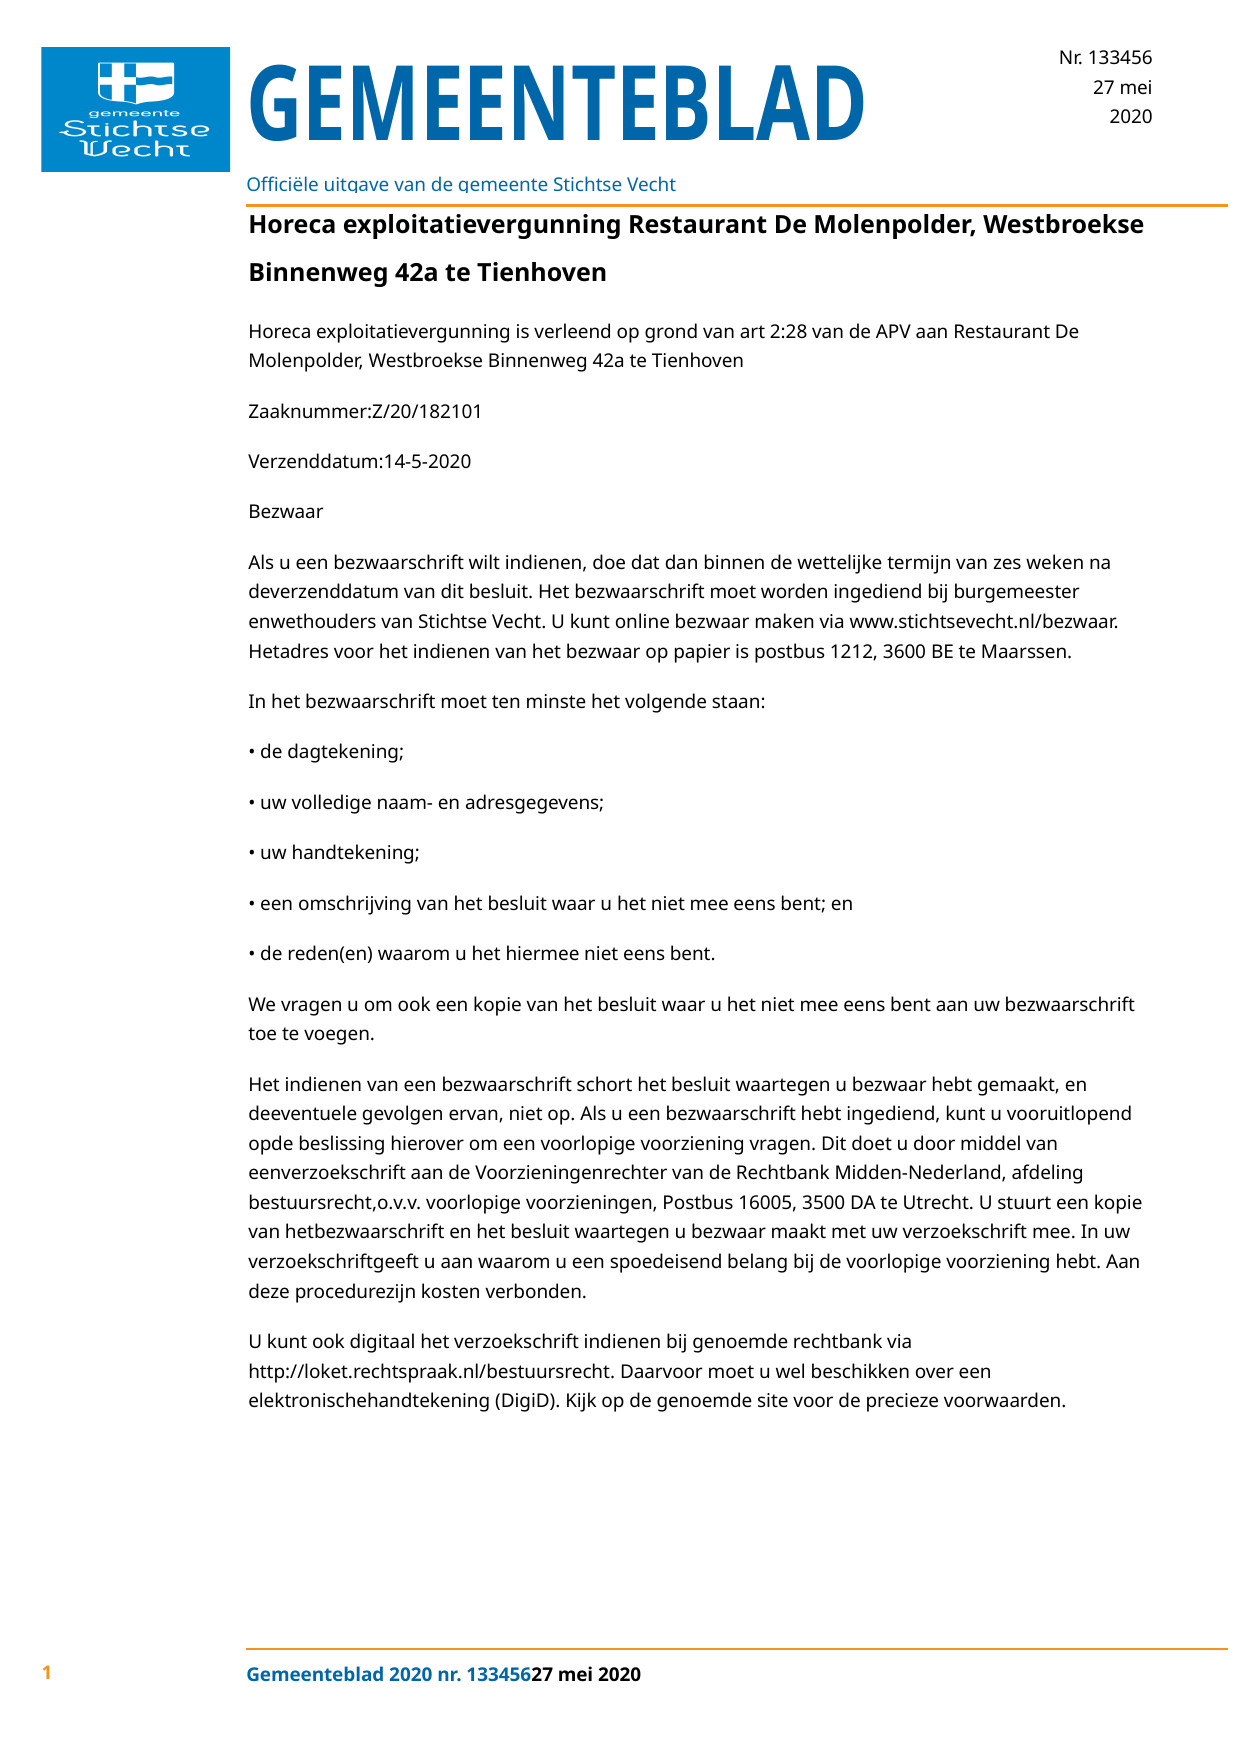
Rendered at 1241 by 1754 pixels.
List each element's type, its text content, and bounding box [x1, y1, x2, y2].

text • uw handtekening; [248, 839, 1152, 865]
text In het bezwaarschrift moet ten minste het volgende staan: [248, 688, 1152, 714]
text Het indienen van een bezwaarschrift schort het besluit waartegen u bezwaar hebt gemaakt, en deeventuele gevolgen ervan, niet op. Als u een bezwaarschrift hebt ingediend, kunt u vooruitlopend opde beslissing hierover om een voorlopige voorziening vragen. Dit doet u door middel van eenverzoekschrift aan de Voorzieningenrechter van de Rechtbank Midden-Nederland, afdeling bestuursrecht,o.v.v. voorlopige voorzieningen, Postbus 16005, 3500 DA te Utrecht. U stuurt een kopie van hetbezwaarschrift en het besluit waartegen u bezwaar maakt met uw verzoekschrift mee. In uw verzoekschriftgeeft u aan waarom u een spoedeisend belang bij de voorlopige voorziening hebt. Aan deze procedurezijn kosten verbonden. [248, 1071, 1152, 1304]
text U kunt ook digitaal het verzoekschrift indienen bij genoemde rechtbank via http://loket.rechtspraak.nl/bestuursrecht. Daarvoor moet u wel beschikken over een elektronischehandtekening (DigiD). Kijk op de genoemde site voor de precieze voorwaarden. [248, 1328, 1152, 1413]
picture [99, 63, 135, 101]
text • een omschrijving van het besluit waar u het niet mee eens bent; en [248, 890, 1152, 916]
text • de reden(en) waarom u het hiermee niet eens bent. [248, 940, 1152, 966]
text We vragen u om ook een kopie van het besluit waar u het niet mee eens bent aan uw bezwaarschrift toe te voegen. [248, 991, 1152, 1046]
text Als u een bezwaarschrift wilt indienen, doe dat dan binnen de wettelijke termijn van zes weken na deverzenddatum van dit besluit. Het bezwaarschrift moet worden ingediend bij burgemeester enwethouders van Stichtse Vecht. U kunt online bezwaar maken via www.stichtsevecht.nl/bezwaar. Hetadres voor het indienen van het bezwaar op papier is postbus 1212, 3600 BE te Maarssen. [248, 549, 1152, 664]
text Bezwaar [248, 499, 1152, 524]
text Horeca exploitatievergunning Restaurant De Molenpolder, Westbroekse Binnenweg 42a te Tienhoven [248, 207, 1152, 288]
picture [137, 63, 174, 103]
text Horeca exploitatievergunning is verleend op grond van art 2:28 van de APV aan Restaurant De Molenpolder, Westbroekse Binnenweg 42a te Tienhoven [248, 318, 1152, 373]
text • de dagtekening; [248, 739, 1152, 764]
text Zaaknummer:Z/20/182101 [248, 398, 1152, 424]
text • uw volledige naam- en adresgegevens; [248, 789, 1152, 815]
text Verzenddatum:14-5-2020 [248, 448, 1152, 474]
